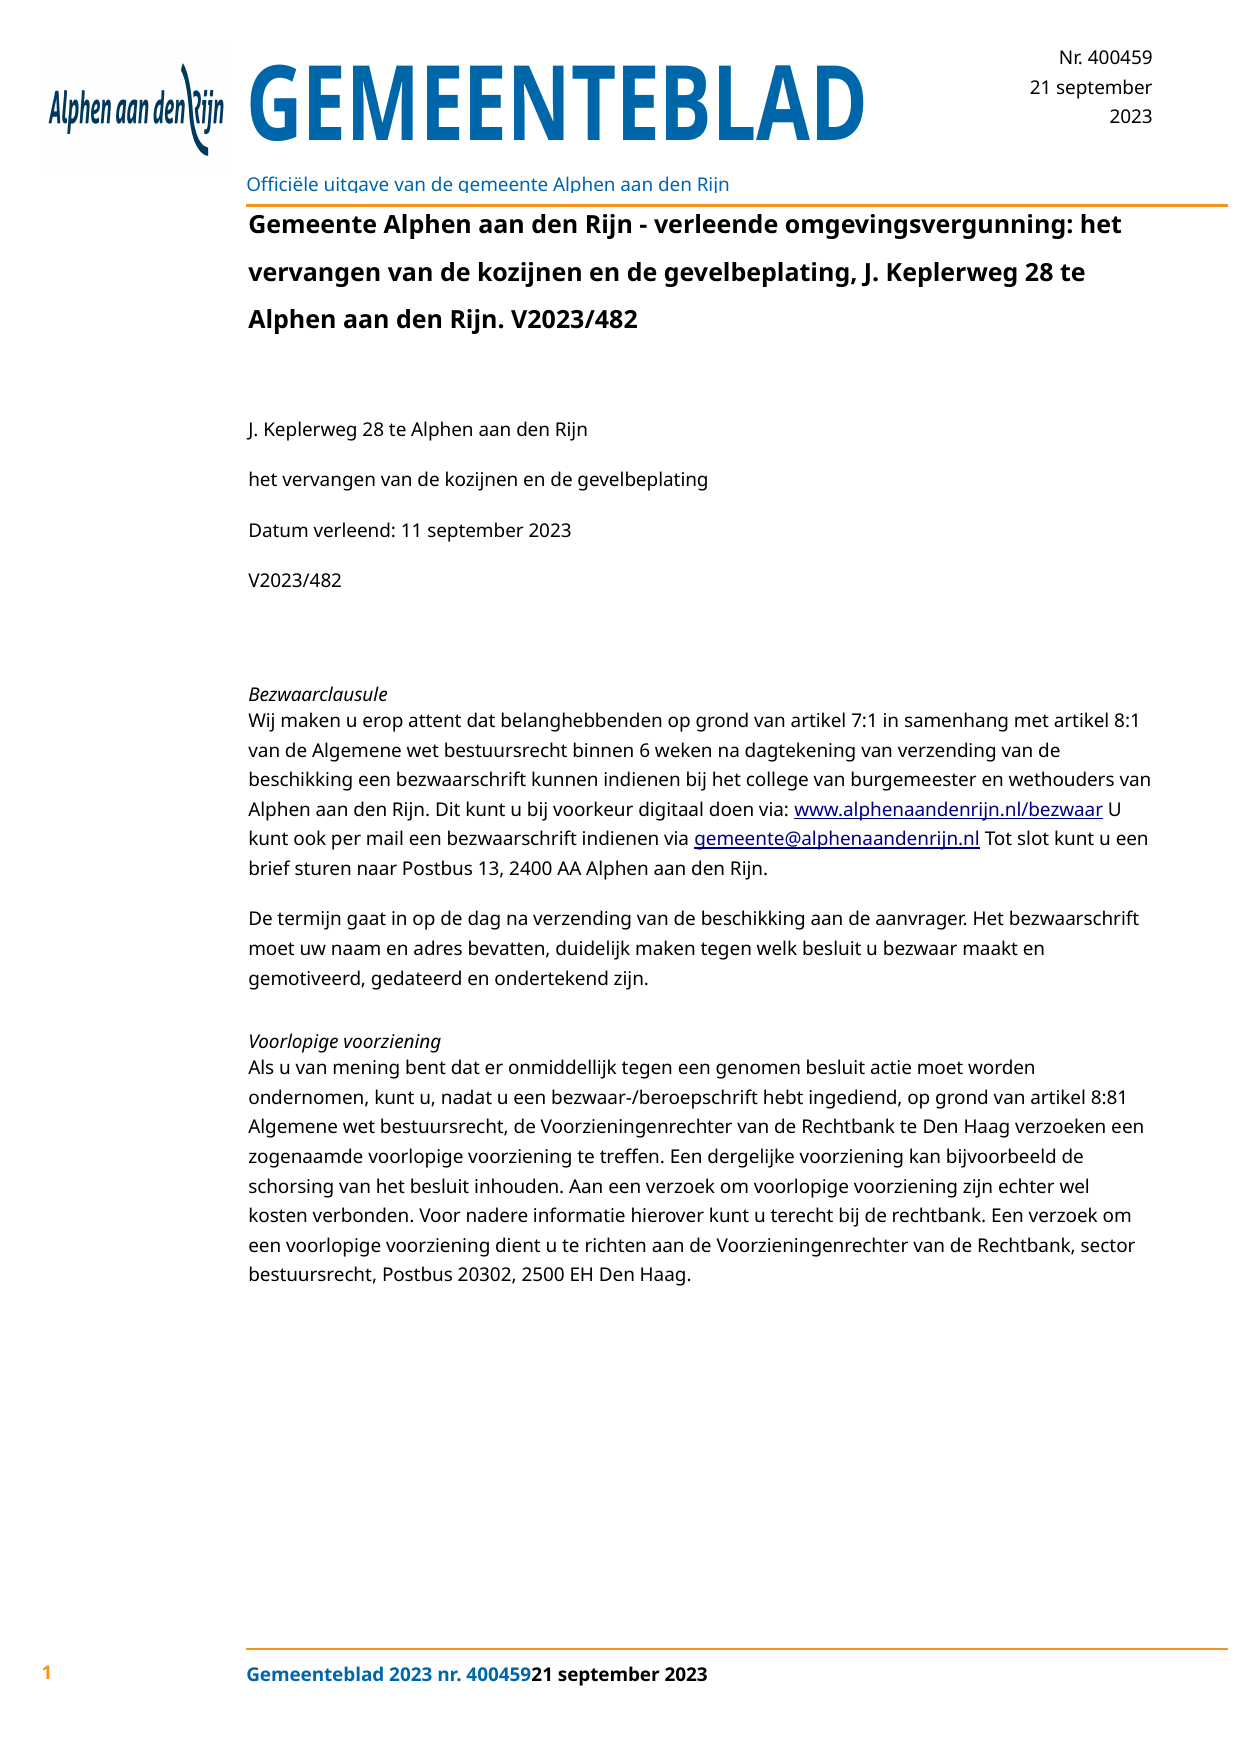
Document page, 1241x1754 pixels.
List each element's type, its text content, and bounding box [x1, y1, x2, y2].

picture [41, 47, 231, 172]
text het vervangen van de kozijnen en de gevelbeplating [248, 466, 1152, 492]
text Wij maken u erop attent dat belanghebbenden op grond van artikel 7:1 in samenhang met artikel 8:1 van de Algemene wet bestuursrecht binnen 6 weken na dagtekening van verzending van de beschikking een bezwaarschrift kunnen indienen bij het college van burgemeester en wethouders van Alphen aan den Rijn. Dit kunt u bij voorkeur digitaal doen via: www.alphenaandenrijn.nl/bezwaar U kunt ook per mail een bezwaarschrift indienen via gemeente@alphenaandenrijn.nl Tot slot kunt u een brief sturen naar Postbus 13, 2400 AA Alphen aan den Rijn. [248, 707, 1152, 881]
text De termijn gaat in op de dag na verzending van de beschikking aan de aanvrager. Het bezwaarschrift moet uw naam en adres bevatten, duidelijk maken tegen welk besluit u bezwaar maakt en gemotiveerd, gedateerd en ondertekend zijn. [248, 906, 1152, 991]
text Datum verleend: 11 september 2023 [248, 517, 1152, 542]
text Voorlopige voorziening [248, 1029, 1152, 1054]
text Bezwaarclausule [248, 682, 1152, 707]
text V2023/482 [248, 567, 1152, 593]
text Gemeente Alphen aan den Rijn - verleende omgevingsvergunning: het vervangen van de kozijnen en de gevelbeplating, J. Keplerweg 28 te Alphen aan den Rijn. V2023/482 [248, 207, 1152, 336]
text J. Keplerweg 28 te Alphen aan den Rijn [248, 416, 1152, 442]
text Als u van mening bent dat er onmiddellijk tegen een genomen besluit actie moet worden ondernomen, kunt u, nadat u een bezwaar-/beroepschrift hebt ingediend, op grond van artikel 8:81 Algemene wet bestuursrecht, de Voorzieningenrechter van de Rechtbank te Den Haag verzoeken een zogenaamde voorlopige voorziening te treffen. Een dergelijke voorziening kan bijvoorbeeld de schorsing van het besluit inhouden. Aan een verzoek om voorlopige voorziening zijn echter wel kosten verbonden. Voor nadere informatie hierover kunt u terecht bij de rechtbank. Een verzoek om een voorlopige voorziening dient u te richten aan de Voorzieningenrechter van de Rechtbank, sector bestuursrecht, Postbus 20302, 2500 EH Den Haag. [248, 1054, 1152, 1287]
